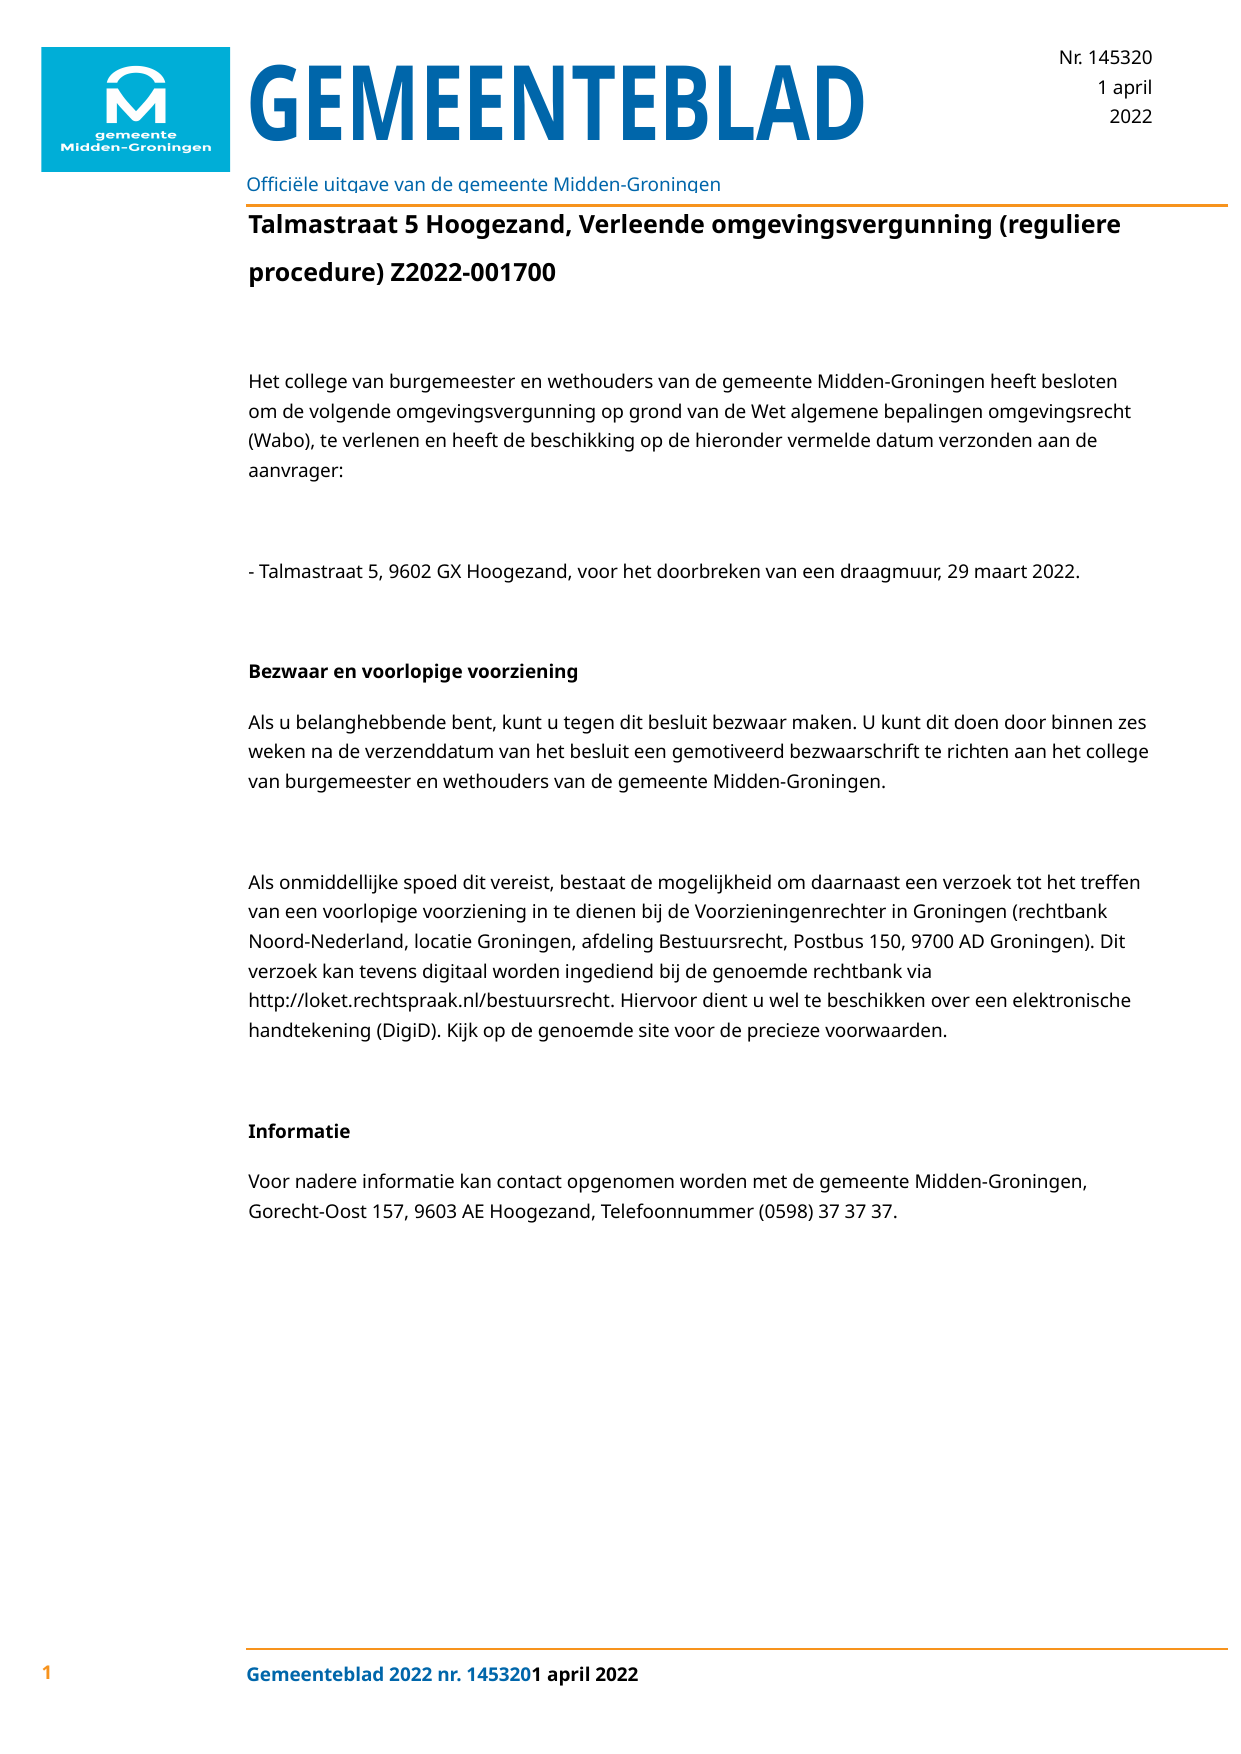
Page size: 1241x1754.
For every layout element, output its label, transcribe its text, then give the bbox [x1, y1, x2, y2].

text Het college van burgemeester en wethouders van de gemeente Midden-Groningen heeft besloten om de volgende omgevingsvergunning op grond van de Wet algemene bepalingen omgevingsrecht (Wabo), te verlenen en heeft de beschikking op de hieronder vermelde datum verzonden aan de aanvrager: [248, 368, 1152, 483]
picture [184, 146, 190, 153]
picture [107, 89, 165, 122]
text Voor nadere informatie kan contact opgenomen worden met de gemeente Midden-Groningen, Gorecht-Oost 157, 9603 AE Hoogezand, Telefoonnummer (0598) 37 37 37. [248, 1168, 1152, 1224]
text - Talmastraat 5, 9602 GX Hoogezand, voor het doorbreken van een draagmuur, 29 maart 2022. [248, 558, 1152, 584]
picture [108, 66, 164, 82]
text Talmastraat 5 Hoogezand, Verleende omgevingsvergunning (reguliere procedure) Z2022-001700 [248, 207, 1152, 288]
text Als onmiddellijke spoed dit vereist, bestaat de mogelijkheid om daarnaast een verzoek tot het treffen van een voorlopige voorziening in te dienen bij de Voorzieningenrechter in Groningen (rechtbank Noord-Nederland, locatie Groningen, afdeling Bestuursrecht, Postbus 150, 9700 AD Groningen). Dit verzoek kan tevens digitaal worden ingediend bij de genoemde rechtbank via http://loket.rechtspraak.nl/bestuursrecht. Hiervoor dient u wel te beschikken over een elektronische handtekening (DigiD). Kijk op de genoemde site voor de precieze voorwaarden. [248, 869, 1152, 1043]
text Bezwaar en voorlopige voorziening [248, 659, 1152, 684]
text Als u belanghebbende bent, kunt u tegen dit besluit bezwaar maken. U kunt dit doen door binnen zes weken na de verzenddatum van het besluit een gemotiveerd bezwaarschrift te richten aan het college van burgemeester en wethouders van de gemeente Midden-Groningen. [248, 709, 1152, 794]
text Informatie [248, 1118, 1152, 1144]
